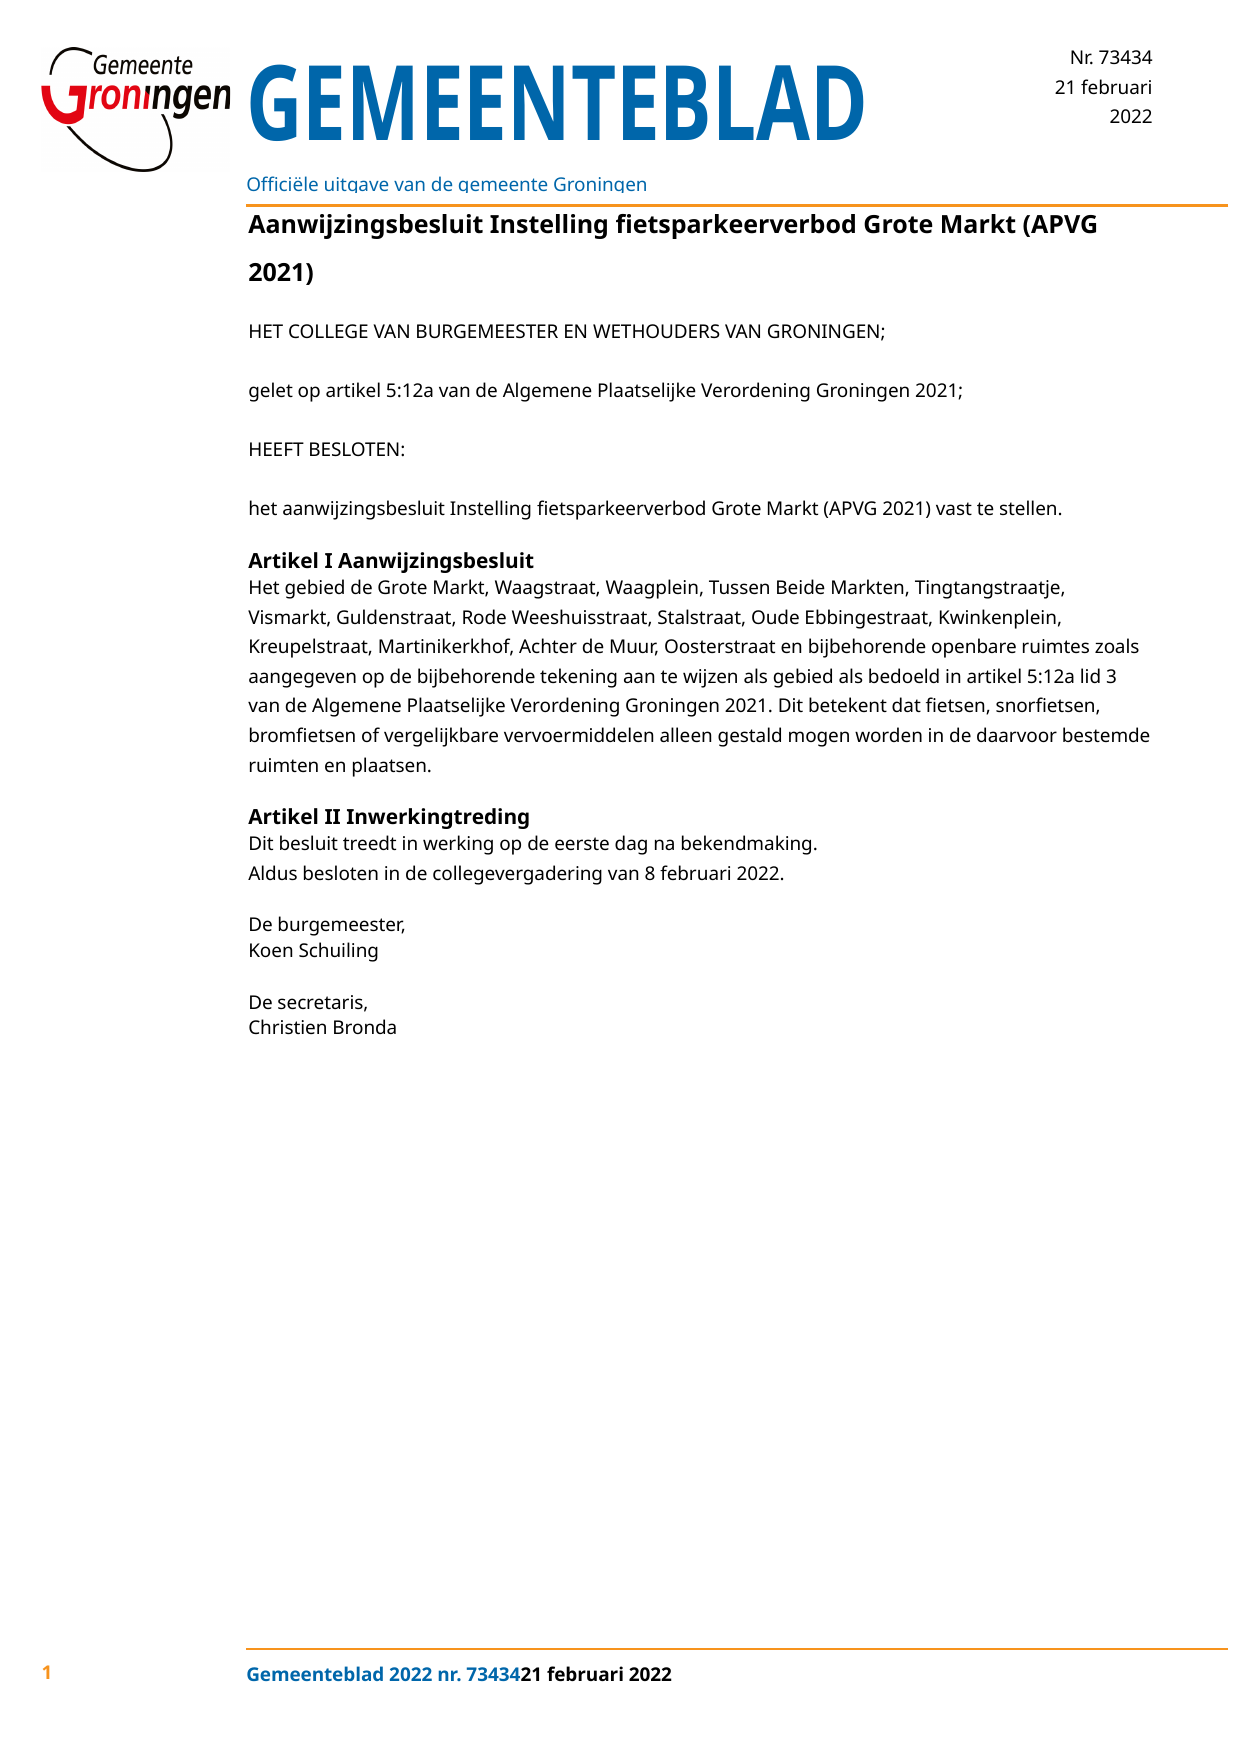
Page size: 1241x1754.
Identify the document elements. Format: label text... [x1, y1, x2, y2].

text Aanwijzingsbesluit Instelling fietsparkeerverbod Grote Markt (APVG 2021) [248, 207, 1152, 288]
text De burgemeester, [248, 912, 1152, 937]
text Het gebied de Grote Markt, Waagstraat, Waagplein, Tussen Beide Markten, Tingtangstraatje, Vismarkt, Guldenstraat, Rode Weeshuisstraat, Stalstraat, Oude Ebbingestraat, Kwinkenplein, Kreupelstraat, Martinikerkhof, Achter de Muur, Oosterstraat en bijbehorende openbare ruimtes zoals aangegeven op de bijbehorende tekening aan te wijzen als gebied als bedoeld in artikel 5:12a lid 3 van de Algemene Plaatselijke Verordening Groningen 2021. Dit betekent dat fietsen, snorfietsen, bromfietsen of vergelijkbare vervoermiddelen alleen gestald mogen worden in de daarvoor bestemde ruimten en plaatsen. [248, 574, 1152, 777]
text Koen Schuiling [248, 937, 1152, 963]
text HEEFT BESLOTEN: [248, 436, 1152, 462]
text Artikel II Inwerkingtreding [248, 802, 1152, 831]
text Artikel I Aanwijzingsbesluit [248, 546, 1152, 574]
text het aanwijzingsbesluit Instelling fietsparkeerverbod Grote Markt (APVG 2021) vast te stellen. [248, 495, 1152, 521]
text Christien Bronda [248, 1014, 1152, 1040]
text Aldus besloten in de collegevergadering van 8 februari 2022. [248, 860, 1152, 886]
text Dit besluit treedt in werking op de eerste dag na bekendmaking. [248, 831, 1152, 856]
picture [41, 47, 231, 172]
text gelet op artikel 5:12a van de Algemene Plaatselijke Verordening Groningen 2021; [248, 377, 1152, 403]
text HET COLLEGE VAN BURGEMEESTER EN WETHOUDERS VAN GRONINGEN; [248, 318, 1152, 344]
text De secretaris, [248, 989, 1152, 1014]
